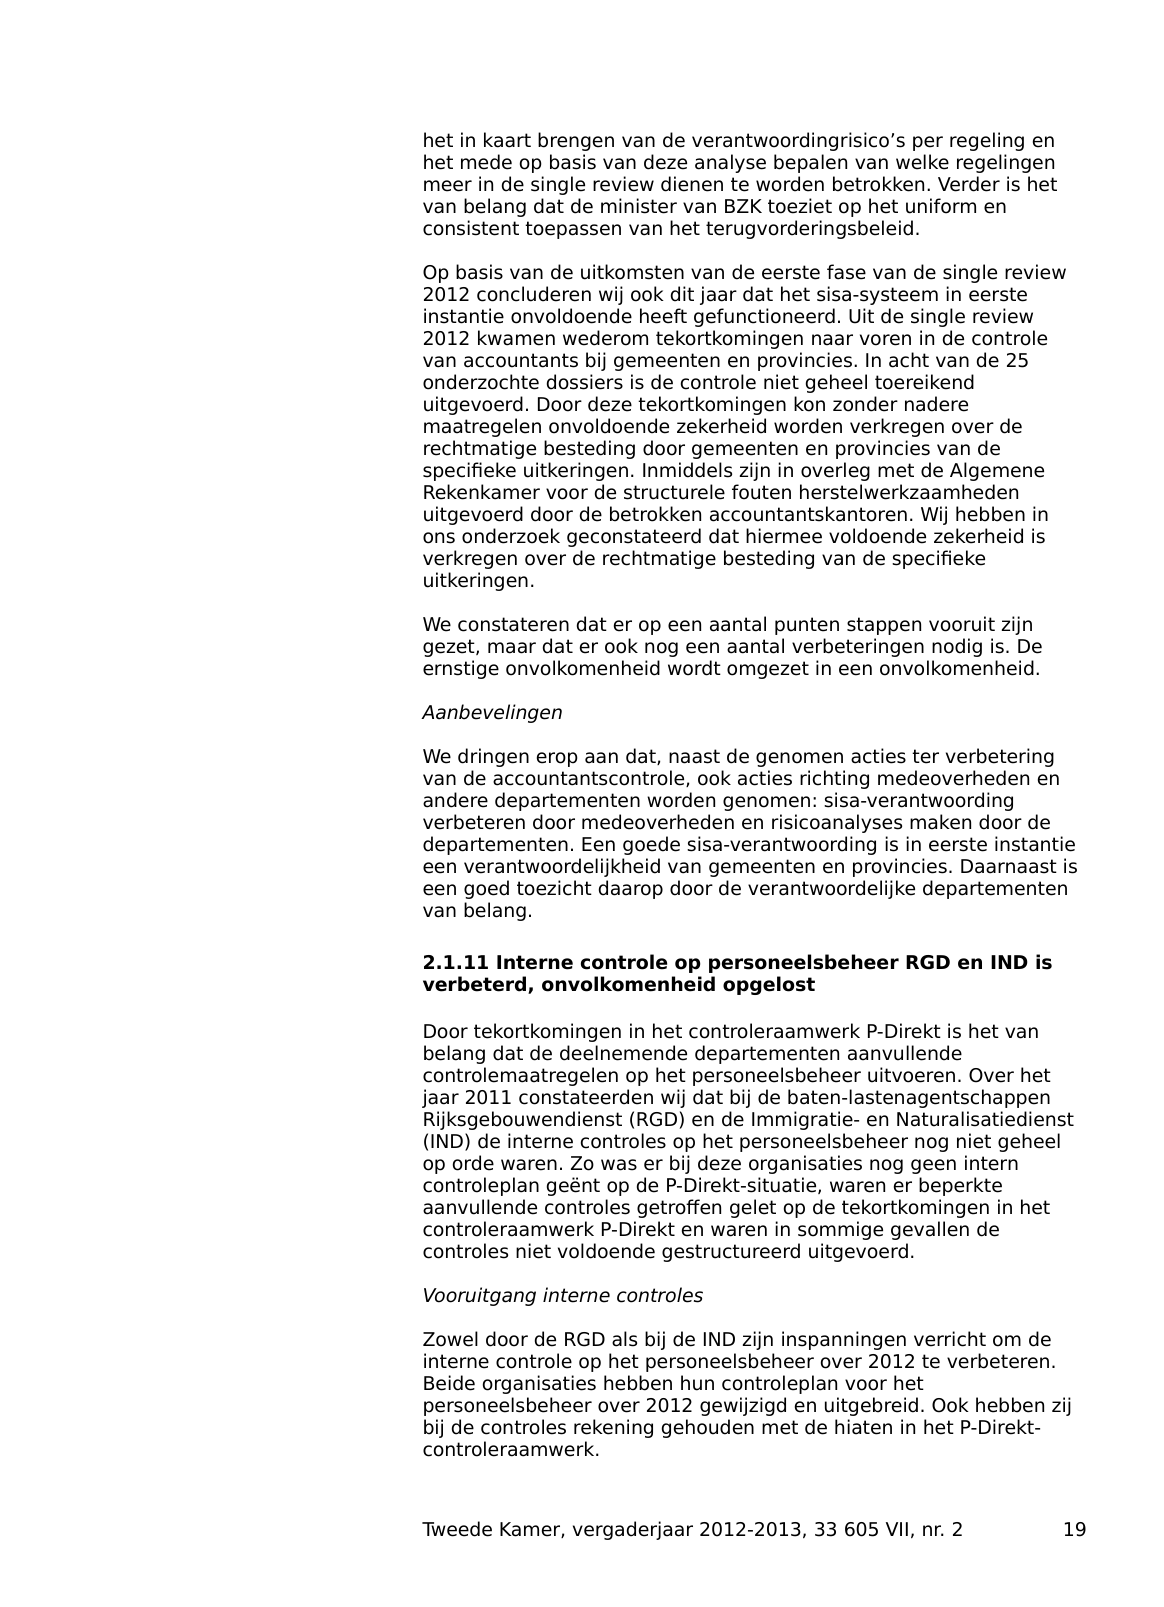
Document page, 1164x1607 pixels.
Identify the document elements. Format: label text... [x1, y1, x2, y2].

text We constateren dat er op een aantal punten stappen vooruit zijn gezet, maar dat er ook nog een aantal verbeteringen nodig is. De ernstige onvolkomenheid wordt omgezet in een onvolkomenheid. [422, 614, 1087, 680]
text Door tekortkomingen in het controleraamwerk P-Direkt is het van belang dat de deelnemende departementen aanvullende controlemaatregelen op het personeelsbeheer uitvoeren. Over het jaar 2011 constateerden wij dat bij de baten-lastenagentschappen Rijksgebouwendienst (RGD) en de Immigratie- en Naturalisatiedienst (IND) de interne controles op het personeelsbeheer nog niet geheel op orde waren. Zo was er bij deze organisaties nog geen intern controleplan geënt op de P-Direkt-situatie, waren er beperkte aanvullende controles getroffen gelet op de tekortkomingen in het controleraamwerk P-Direkt en waren in sommige gevallen de controles niet voldoende gestructureerd uitgevoerd. [422, 1021, 1087, 1263]
text We dringen erop aan dat, naast de genomen acties ter verbetering van de accountantscontrole, ook acties richting medeoverheden en andere departementen worden genomen: sisa-verantwoording verbeteren door medeoverheden en risicoanalyses maken door de departementen. Een goede sisa-verantwoording is in eerste instantie een verantwoordelijkheid van gemeenten en provincies. Daarnaast is een goed toezicht daarop door de verantwoordelijke departementen van belang. [422, 746, 1087, 922]
text Zowel door de RGD als bij de IND zijn inspanningen verricht om de interne controle op het personeelsbeheer over 2012 te verbeteren. Beide organisaties hebben hun controleplan voor het personeelsbeheer over 2012 gewijzigd en uitgebreid. Ook hebben zij bij de controles rekening gehouden met de hiaten in het P-Direkt-controleraamwerk. [422, 1329, 1087, 1461]
text Op basis van de uitkomsten van de eerste fase van de single review 2012 concluderen wij ook dit jaar dat het sisa-systeem in eerste instantie onvoldoende heeft gefunctioneerd. Uit de single review 2012 kwamen wederom tekortkomingen naar voren in de controle van accountants bij gemeenten en provincies. In acht van de 25 onderzochte dossiers is de controle niet geheel toereikend uitgevoerd. Door deze tekortkomingen kon zonder nadere maatregelen onvoldoende zekerheid worden verkregen over de rechtmatige besteding door gemeenten en provincies van de specifieke uitkeringen. Inmiddels zijn in overleg met de Algemene Rekenkamer voor de structurele fouten herstelwerkzaamheden uitgevoerd door de betrokken accountantskantoren. Wij hebben in ons onderzoek geconstateerd dat hiermee voldoende zekerheid is verkregen over de rechtmatige besteding van de specifieke uitkeringen. [422, 262, 1087, 592]
subtitle 2.1.11 Interne controle op personeelsbeheer RGD en IND is verbeterd, onvolkomenheid opgelost [422, 952, 1087, 996]
text het in kaart brengen van de verantwoordingrisico’s per regeling en het mede op basis van deze analyse bepalen van welke regelingen meer in de single review dienen te worden betrokken. Verder is het van belang dat de minister van BZK toeziet op het uniform en consistent toepassen van het terugvorderingsbeleid. [422, 130, 1087, 240]
subtitle Vooruitgang interne controles [422, 1285, 1087, 1307]
subtitle Aanbevelingen [422, 702, 1087, 724]
